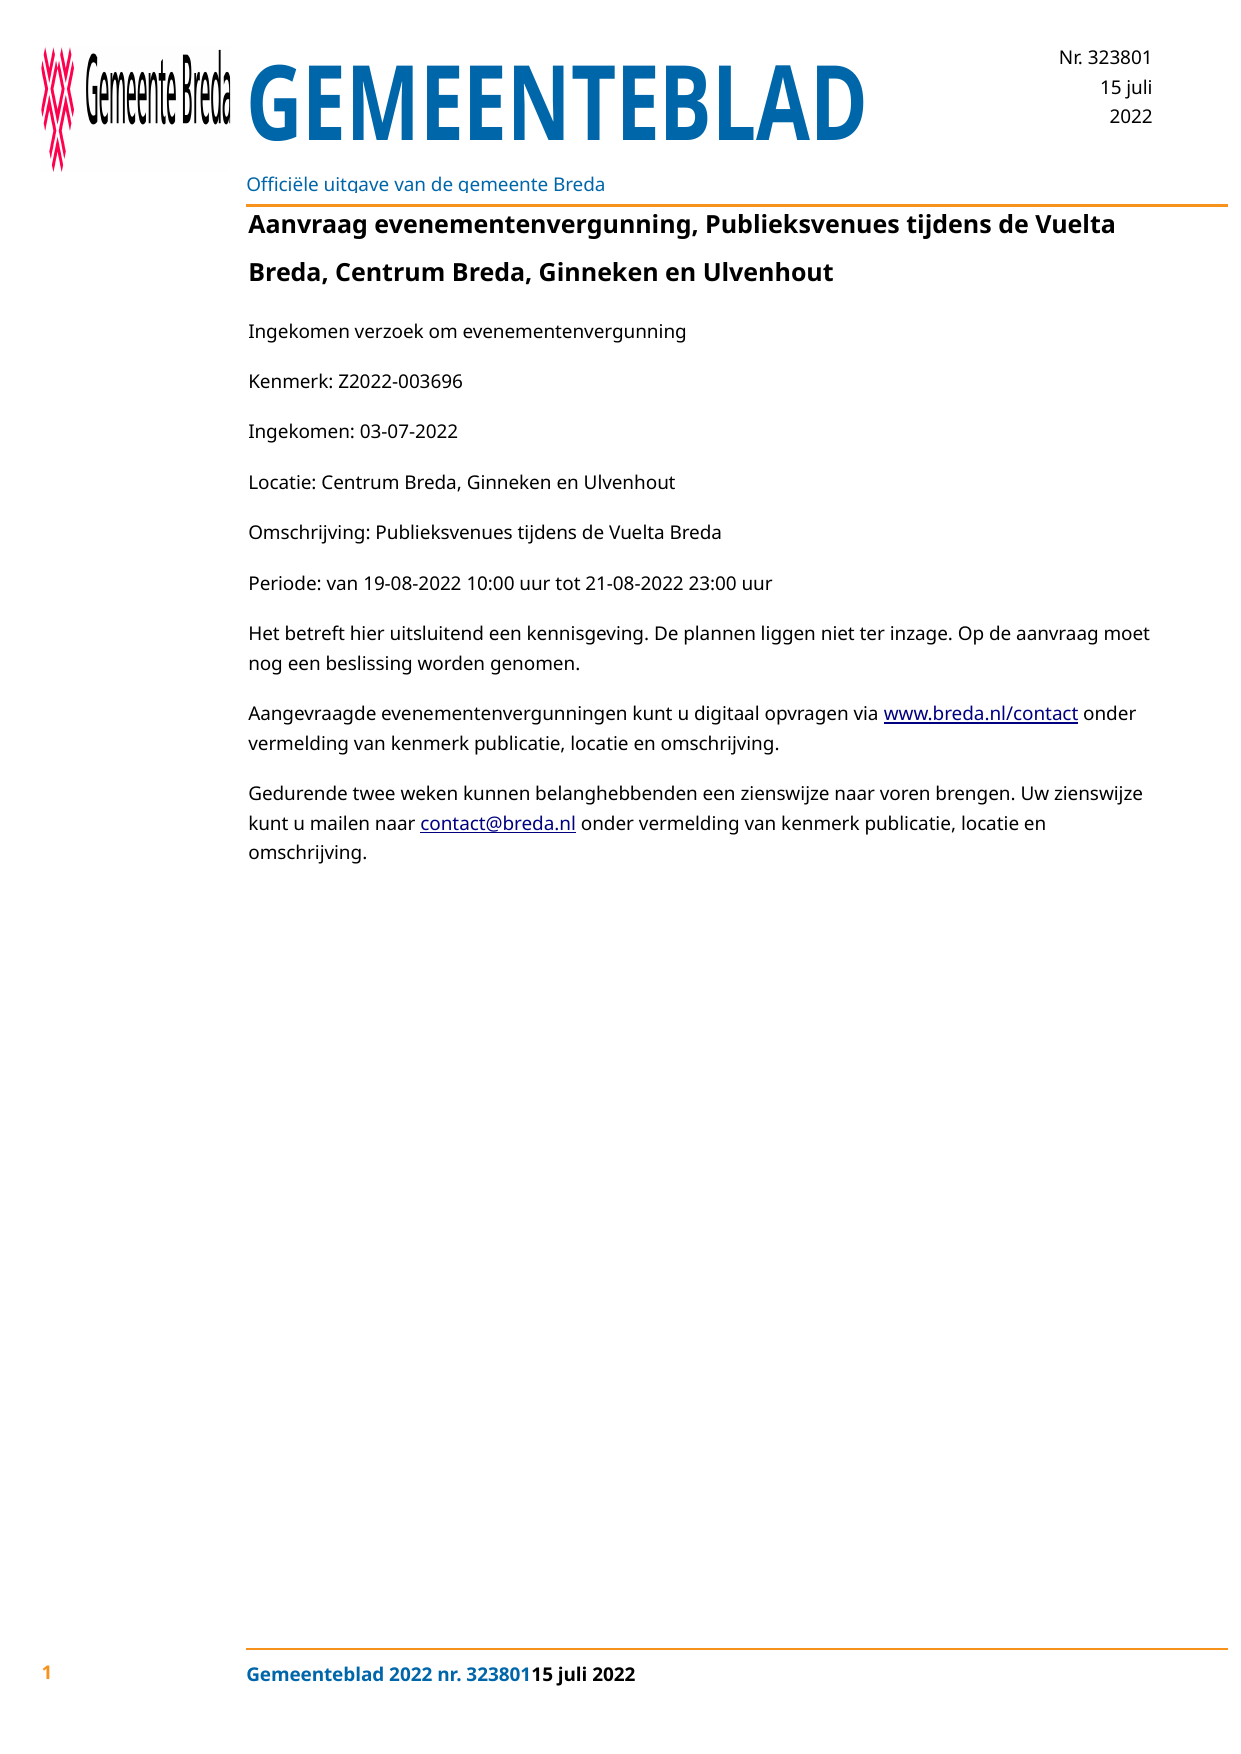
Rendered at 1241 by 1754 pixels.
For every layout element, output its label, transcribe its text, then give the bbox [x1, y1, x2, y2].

text Periode: van 19-08-2022 10:00 uur tot 21-08-2022 23:00 uur [248, 570, 1152, 596]
text Ingekomen: 03-07-2022 [248, 419, 1152, 444]
text Locatie: Centrum Breda, Ginneken en Ulvenhout [248, 469, 1152, 495]
text Het betreft hier uitsluitend een kennisgeving. De plannen liggen niet ter inzage. Op de aanvraag moet nog een beslissing worden genomen. [248, 620, 1152, 676]
text Kenmerk: Z2022-003696 [248, 368, 1152, 394]
text Aanvraag evenementenvergunning, Publieksvenues tijdens de Vuelta Breda, Centrum Breda, Ginneken en Ulvenhout [248, 207, 1152, 288]
text Omschrijving: Publieksvenues tijdens de Vuelta Breda [248, 519, 1152, 545]
text Gedurende twee weken kunnen belanghebbenden een zienswijze naar voren brengen. Uw zienswijze kunt u mailen naar contact@breda.nl onder vermelding van kenmerk publicatie, locatie en omschrijving. [248, 780, 1152, 865]
text Ingekomen verzoek om evenementenvergunning [248, 318, 1152, 344]
picture [41, 47, 231, 172]
text Aangevraagde evenementenvergunningen kunt u digitaal opvragen via www.breda.nl/contact onder vermelding van kenmerk publicatie, locatie en omschrijving. [248, 700, 1152, 756]
